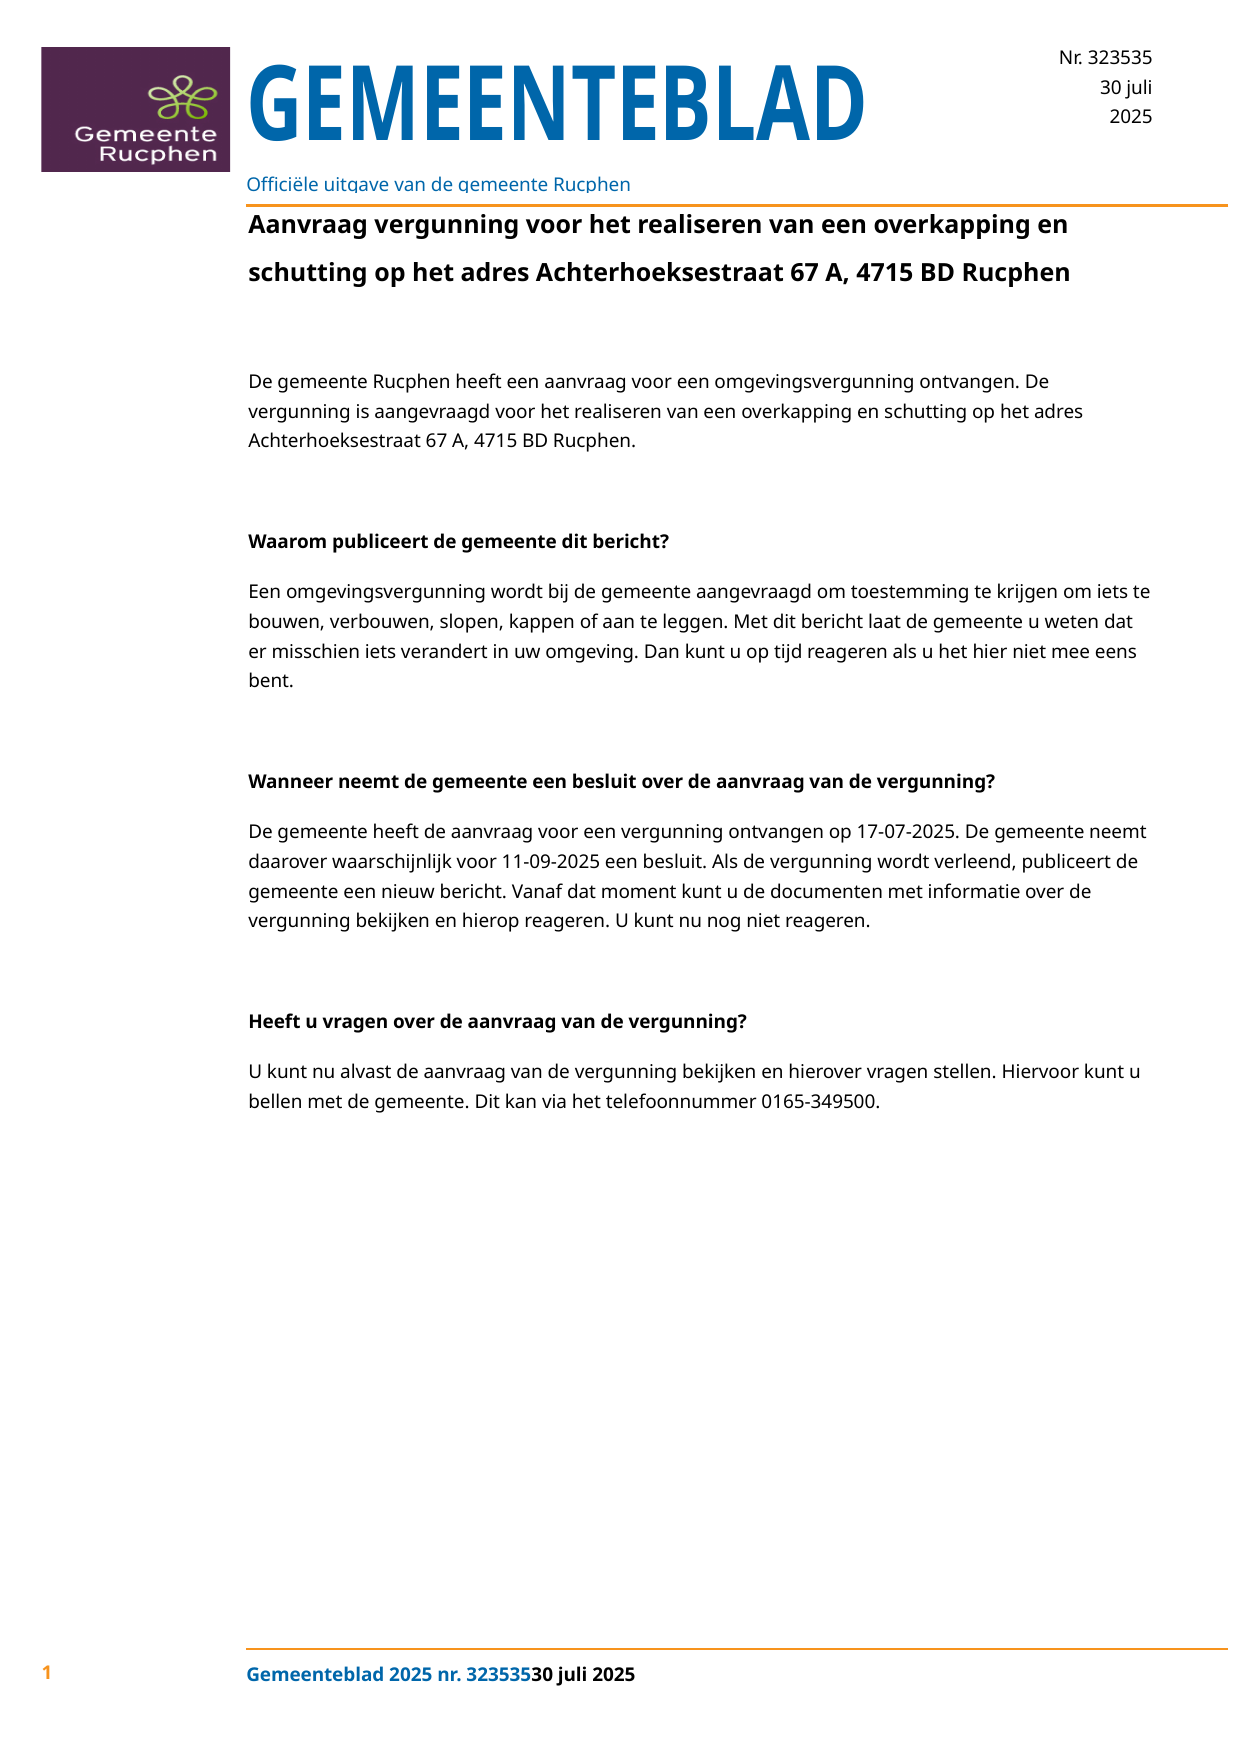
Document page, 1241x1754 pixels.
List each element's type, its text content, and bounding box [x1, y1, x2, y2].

text Wanneer neemt de gemeente een besluit over de aanvraag van de vergunning? [248, 768, 1152, 794]
text U kunt nu alvast de aanvraag van de vergunning bekijken en hierover vragen stellen. Hiervoor kunt u bellen met de gemeente. Dit kan via het telefoonnummer 0165-349500. [248, 1059, 1152, 1114]
text Heeft u vragen over de aanvraag van de vergunning? [248, 1008, 1152, 1034]
picture [41, 47, 231, 172]
text Een omgevingsvergunning wordt bij de gemeente aangevraagd om toestemming te krijgen om iets te bouwen, verbouwen, slopen, kappen of aan te leggen. Met dit bericht laat de gemeente u weten dat er misschien iets verandert in uw omgeving. Dan kunt u op tijd reageren als u het hier niet mee eens bent. [248, 579, 1152, 693]
text Waarom publiceert de gemeente dit bericht? [248, 528, 1152, 554]
text De gemeente heeft de aanvraag voor een vergunning ontvangen op 17-07-2025. De gemeente neemt daarover waarschijnlijk voor 11-09-2025 een besluit. Als de vergunning wordt verleend, publiceert de gemeente een nieuw bericht. Vanaf dat moment kunt u de documenten met informatie over de vergunning bekijken en hierop reageren. U kunt nu nog niet reageren. [248, 819, 1152, 933]
text De gemeente Rucphen heeft een aanvraag voor een omgevingsvergunning ontvangen. De vergunning is aangevraagd voor het realiseren van een overkapping en schutting op het adres Achterhoeksestraat 67 A, 4715 BD Rucphen. [248, 368, 1152, 453]
text Aanvraag vergunning voor het realiseren van een overkapping en schutting op het adres Achterhoeksestraat 67 A, 4715 BD Rucphen [248, 207, 1152, 288]
